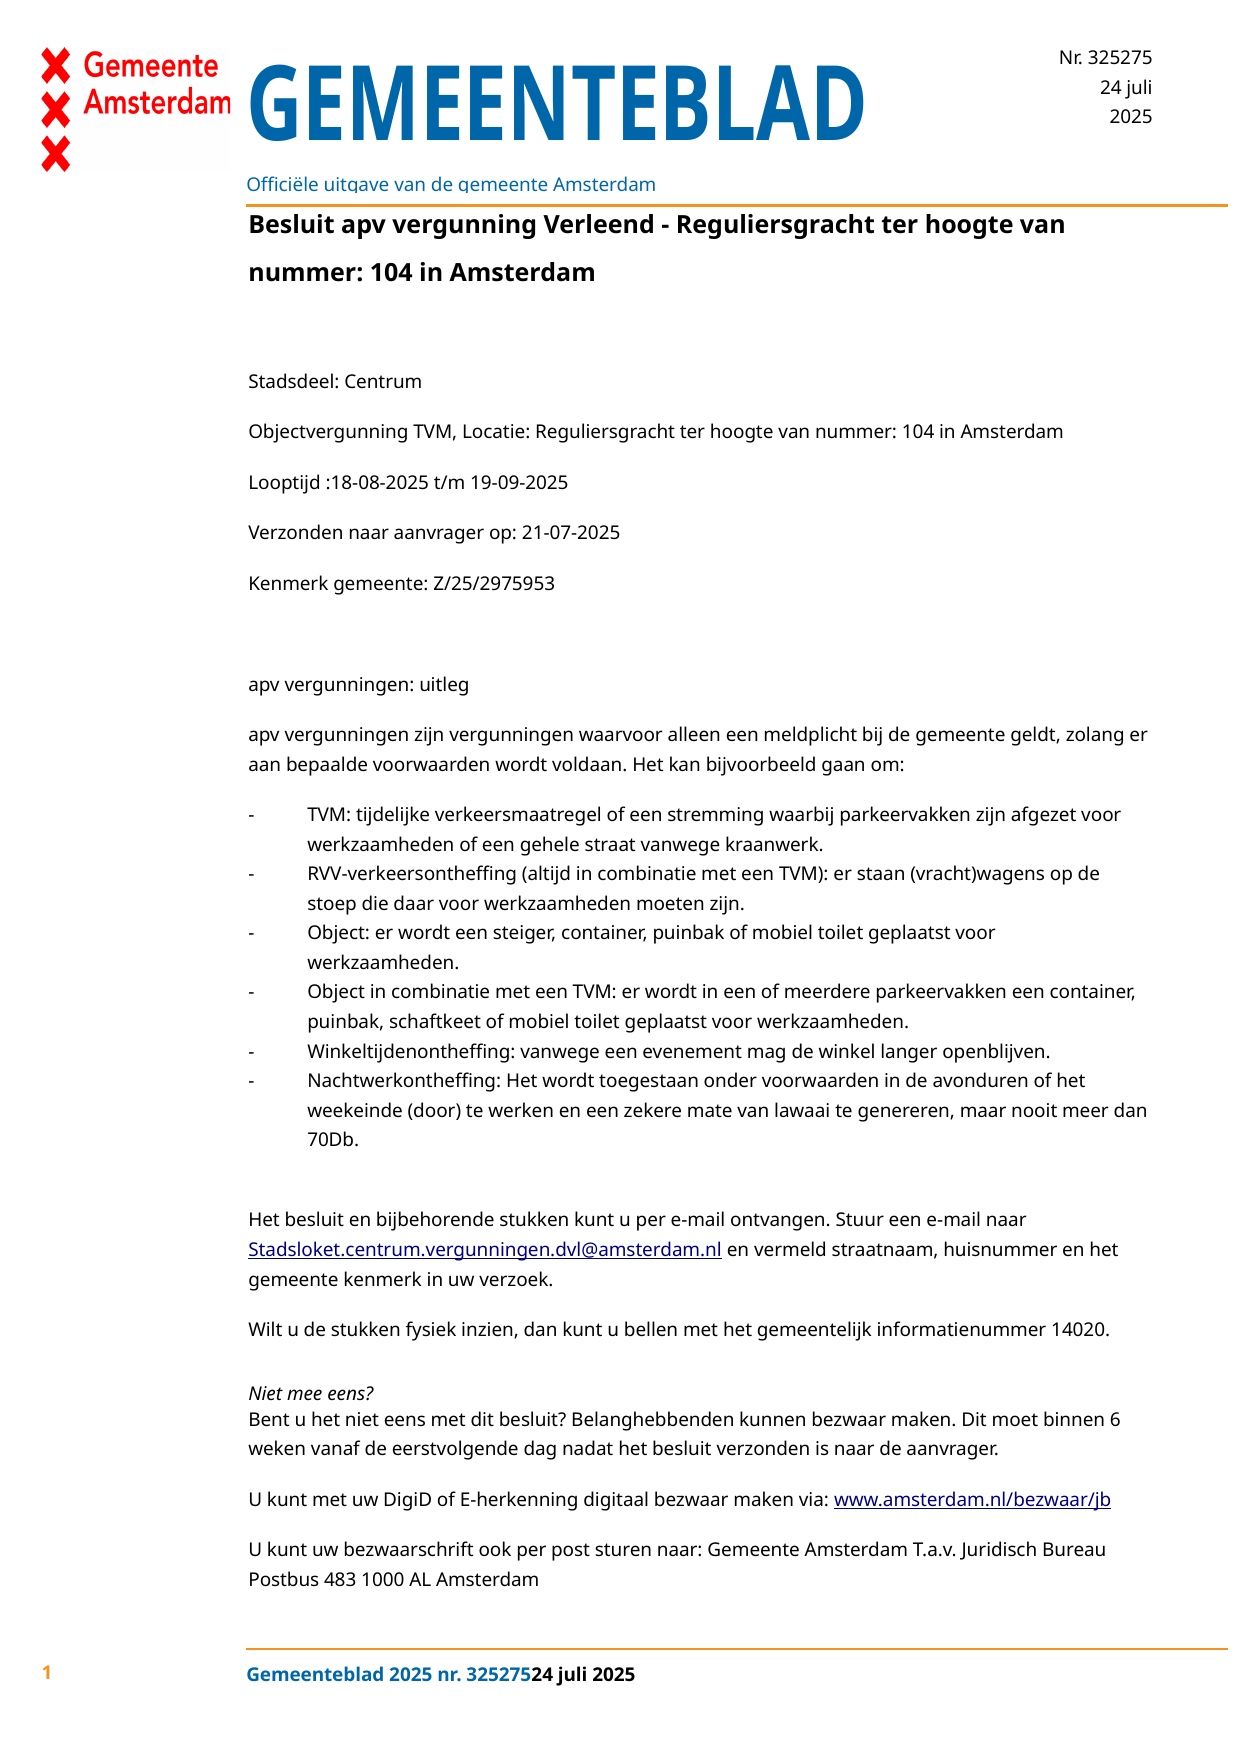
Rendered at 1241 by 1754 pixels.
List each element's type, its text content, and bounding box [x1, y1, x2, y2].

list Nachtwerkontheffing: Het wordt toegestaan onder voorwaarden in de avonduren of het weekeinde (door) te werken en een zekere mate van lawaai te genereren, maar nooit meer dan 70Db. [248, 1067, 1152, 1152]
text apv vergunningen zijn vergunningen waarvoor alleen een meldplicht bij de gemeente geldt, zolang er aan bepaalde voorwaarden wordt voldaan. Het kan bijvoorbeeld gaan om: [248, 721, 1152, 777]
list Object in combinatie met een TVM: er wordt in een of meerdere parkeervakken een container, puinbak, schaftkeet of mobiel toilet geplaatst voor werkzaamheden. [248, 979, 1152, 1034]
text Niet mee eens? [248, 1380, 1152, 1406]
text Verzonden naar aanvrager op: 21-07-2025 [248, 519, 1152, 545]
text Wilt u de stukken fysiek inzien, dan kunt u bellen met het gemeentelijk informatienummer 14020. [248, 1316, 1152, 1342]
text Objectvergunning TVM, Locatie: Reguliersgracht ter hoogte van nummer: 104 in Amsterdam [248, 419, 1152, 444]
text U kunt met uw DigiD of E-herkenning digitaal bezwaar maken via: www.amsterdam.nl/bezwaar/jb [248, 1486, 1152, 1512]
text Besluit apv vergunning Verleend - Reguliersgracht ter hoogte van nummer: 104 in Amsterdam [248, 207, 1152, 288]
picture [41, 47, 231, 172]
text Het besluit en bijbehorende stukken kunt u per e-mail ontvangen. Stuur een e-mail naar Stadsloket.centrum.vergunningen.dvl@amsterdam.nl en vermeld straatnaam, huisnummer en het gemeente kenmerk in uw verzoek. [248, 1207, 1152, 1292]
text Looptijd :18-08-2025 t/m 19-09-2025 [248, 469, 1152, 495]
list Object: er wordt een steiger, container, puinbak of mobiel toilet geplaatst voor werkzaamheden. [248, 919, 1152, 975]
list RVV-verkeersontheffing (altijd in combinatie met een TVM): er staan (vracht)wagens op de stoep die daar voor werkzaamheden moeten zijn. [248, 860, 1152, 916]
list Winkeltijdenontheffing: vanwege een evenement mag de winkel langer openblijven. [248, 1038, 1152, 1064]
list TVM: tijdelijke verkeersmaatregel of een stremming waarbij parkeervakken zijn afgezet voor werkzaamheden of een gehele straat vanwege kraanwerk. [248, 801, 1152, 857]
text Stadsdeel: Centrum [248, 368, 1152, 394]
text apv vergunningen: uitleg [248, 671, 1152, 697]
text U kunt uw bezwaarschrift ook per post sturen naar: Gemeente Amsterdam T.a.v. Juridisch Bureau Postbus 483 1000 AL Amsterdam [248, 1536, 1152, 1592]
text Kenmerk gemeente: Z/25/2975953 [248, 570, 1152, 596]
text Bent u het niet eens met dit besluit? Belanghebbenden kunnen bezwaar maken. Dit moet binnen 6 weken vanaf de eerstvolgende dag nadat het besluit verzonden is naar de aanvrager. [248, 1406, 1152, 1461]
